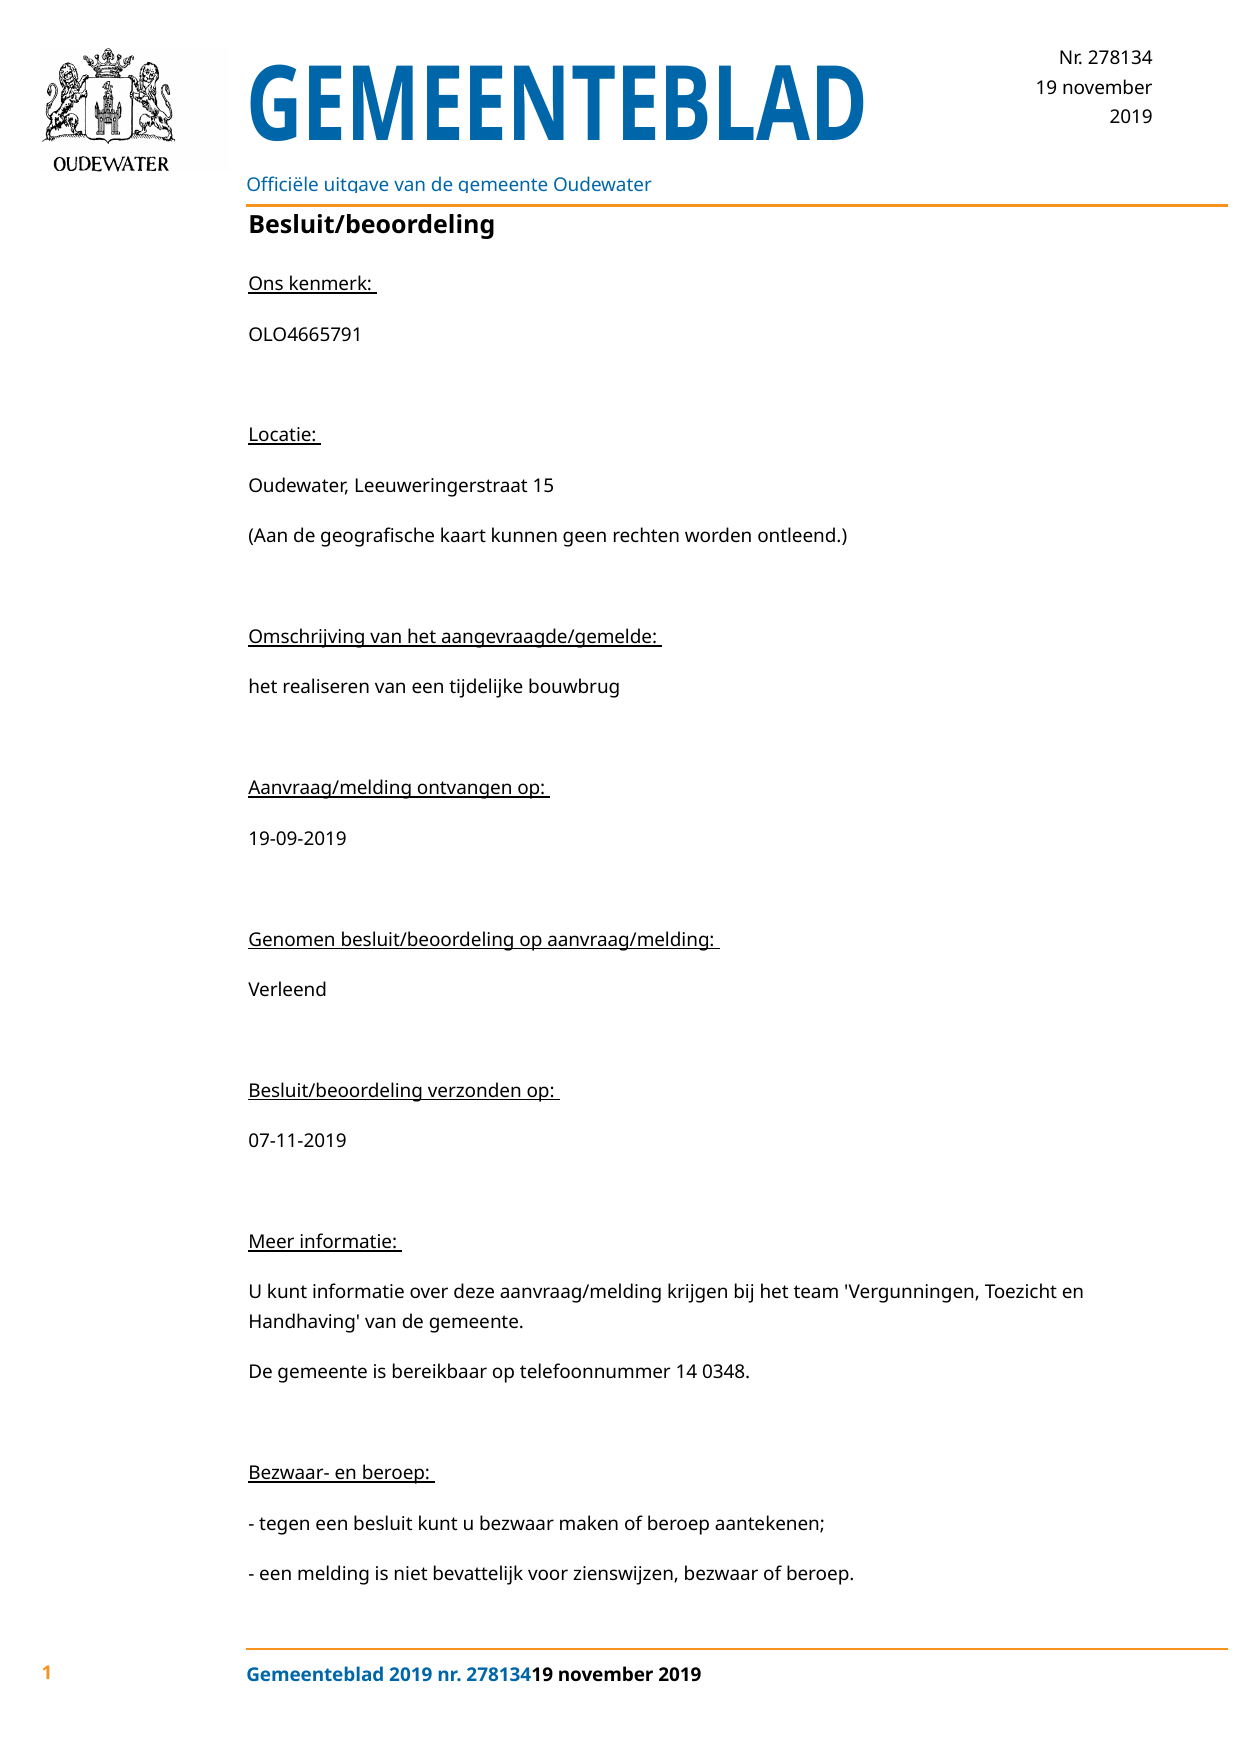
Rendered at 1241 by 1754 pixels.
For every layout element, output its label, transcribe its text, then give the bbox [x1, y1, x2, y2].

text Verleend [248, 976, 1152, 1002]
text 19-09-2019 [248, 825, 1152, 851]
text Omschrijving van het aangevraagde/gemelde: [248, 623, 1152, 649]
text Locatie: [248, 422, 1152, 447]
text De gemeente is bereikbaar op telefoonnummer 14 0348. [248, 1359, 1152, 1384]
text Ons kenmerk: [248, 270, 1152, 296]
text Besluit/beoordeling [248, 207, 1152, 241]
text Besluit/beoordeling verzonden op: [248, 1077, 1152, 1103]
text Meer informatie: [248, 1228, 1152, 1254]
text het realiseren van een tijdelijke bouwbrug [248, 674, 1152, 699]
text OLO4665791 [248, 321, 1152, 346]
text - een melding is niet bevattelijk voor zienswijzen, bezwaar of beroep. [248, 1560, 1152, 1586]
text U kunt informatie over deze aanvraag/melding krijgen bij het team 'Vergunningen, Toezicht en Handhaving' van de gemeente. [248, 1279, 1152, 1334]
text (Aan de geografische kaart kunnen geen rechten worden ontleend.) [248, 522, 1152, 548]
text - tegen een besluit kunt u bezwaar maken of beroep aantekenen; [248, 1510, 1152, 1536]
text 07-11-2019 [248, 1127, 1152, 1153]
text Oudewater, Leeuweringerstraat 15 [248, 472, 1152, 498]
picture [41, 47, 231, 172]
text Genomen besluit/beoordeling op aanvraag/melding: [248, 926, 1152, 951]
text Bezwaar- en beroep: [248, 1459, 1152, 1485]
text Aanvraag/melding ontvangen op: [248, 774, 1152, 800]
